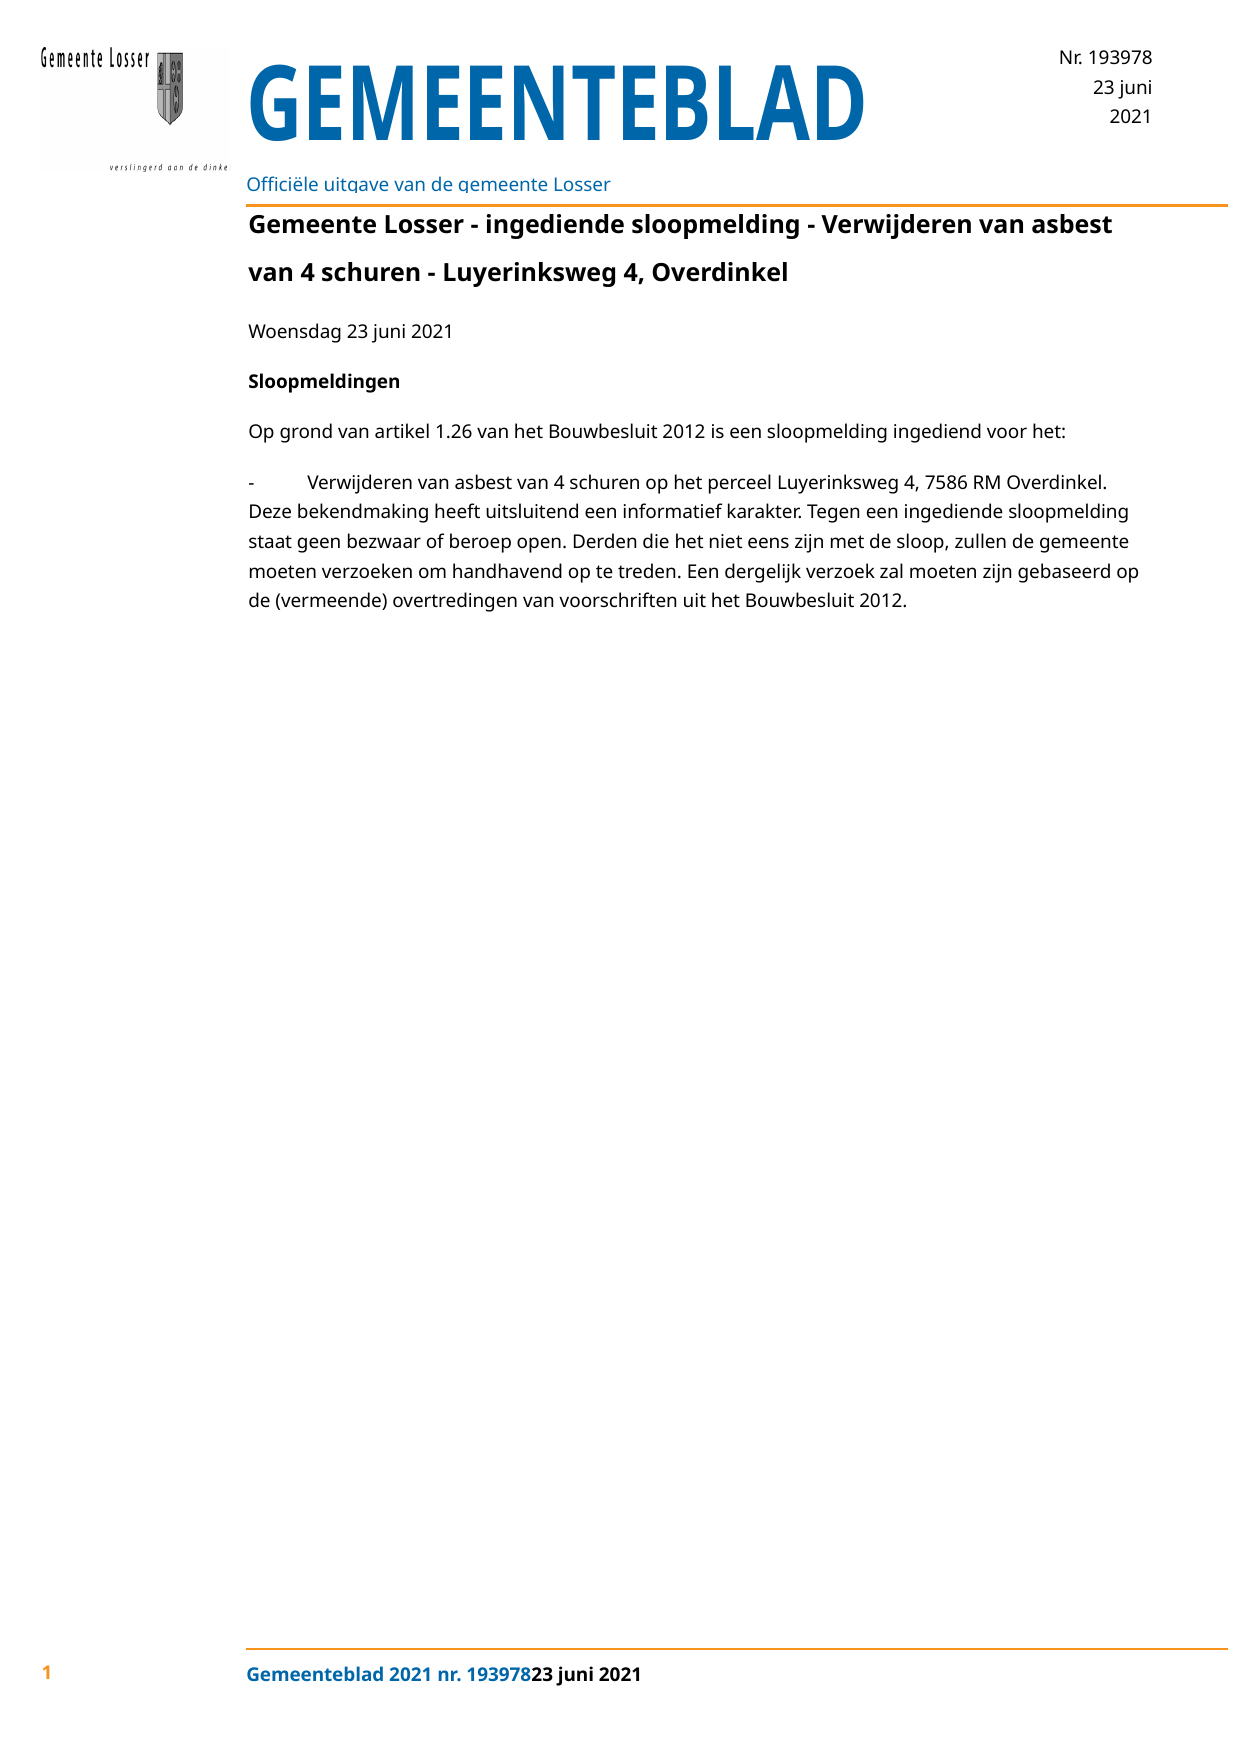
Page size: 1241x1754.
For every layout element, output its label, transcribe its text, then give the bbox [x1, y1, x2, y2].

text Sloopmeldingen [248, 368, 1152, 394]
list Verwijderen van asbest van 4 schuren op het perceel Luyerinksweg 4, 7586 RM Overdinkel. [248, 469, 1152, 495]
picture [41, 47, 231, 172]
text Op grond van artikel 1.26 van het Bouwbesluit 2012 is een sloopmelding ingediend voor het: [248, 419, 1152, 444]
text Gemeente Losser - ingediende sloopmelding - Verwijderen van asbest van 4 schuren - Luyerinksweg 4, Overdinkel [248, 207, 1152, 288]
text Deze bekendmaking heeft uitsluitend een informatief karakter. Tegen een ingediende sloopmelding staat geen bezwaar of beroep open. Derden die het niet eens zijn met de sloop, zullen de gemeente moeten verzoeken om handhavend op te treden. Een dergelijk verzoek zal moeten zijn gebaseerd op de (vermeende) overtredingen van voorschriften uit het Bouwbesluit 2012. [248, 499, 1152, 613]
text Woensdag 23 juni 2021 [248, 318, 1152, 344]
